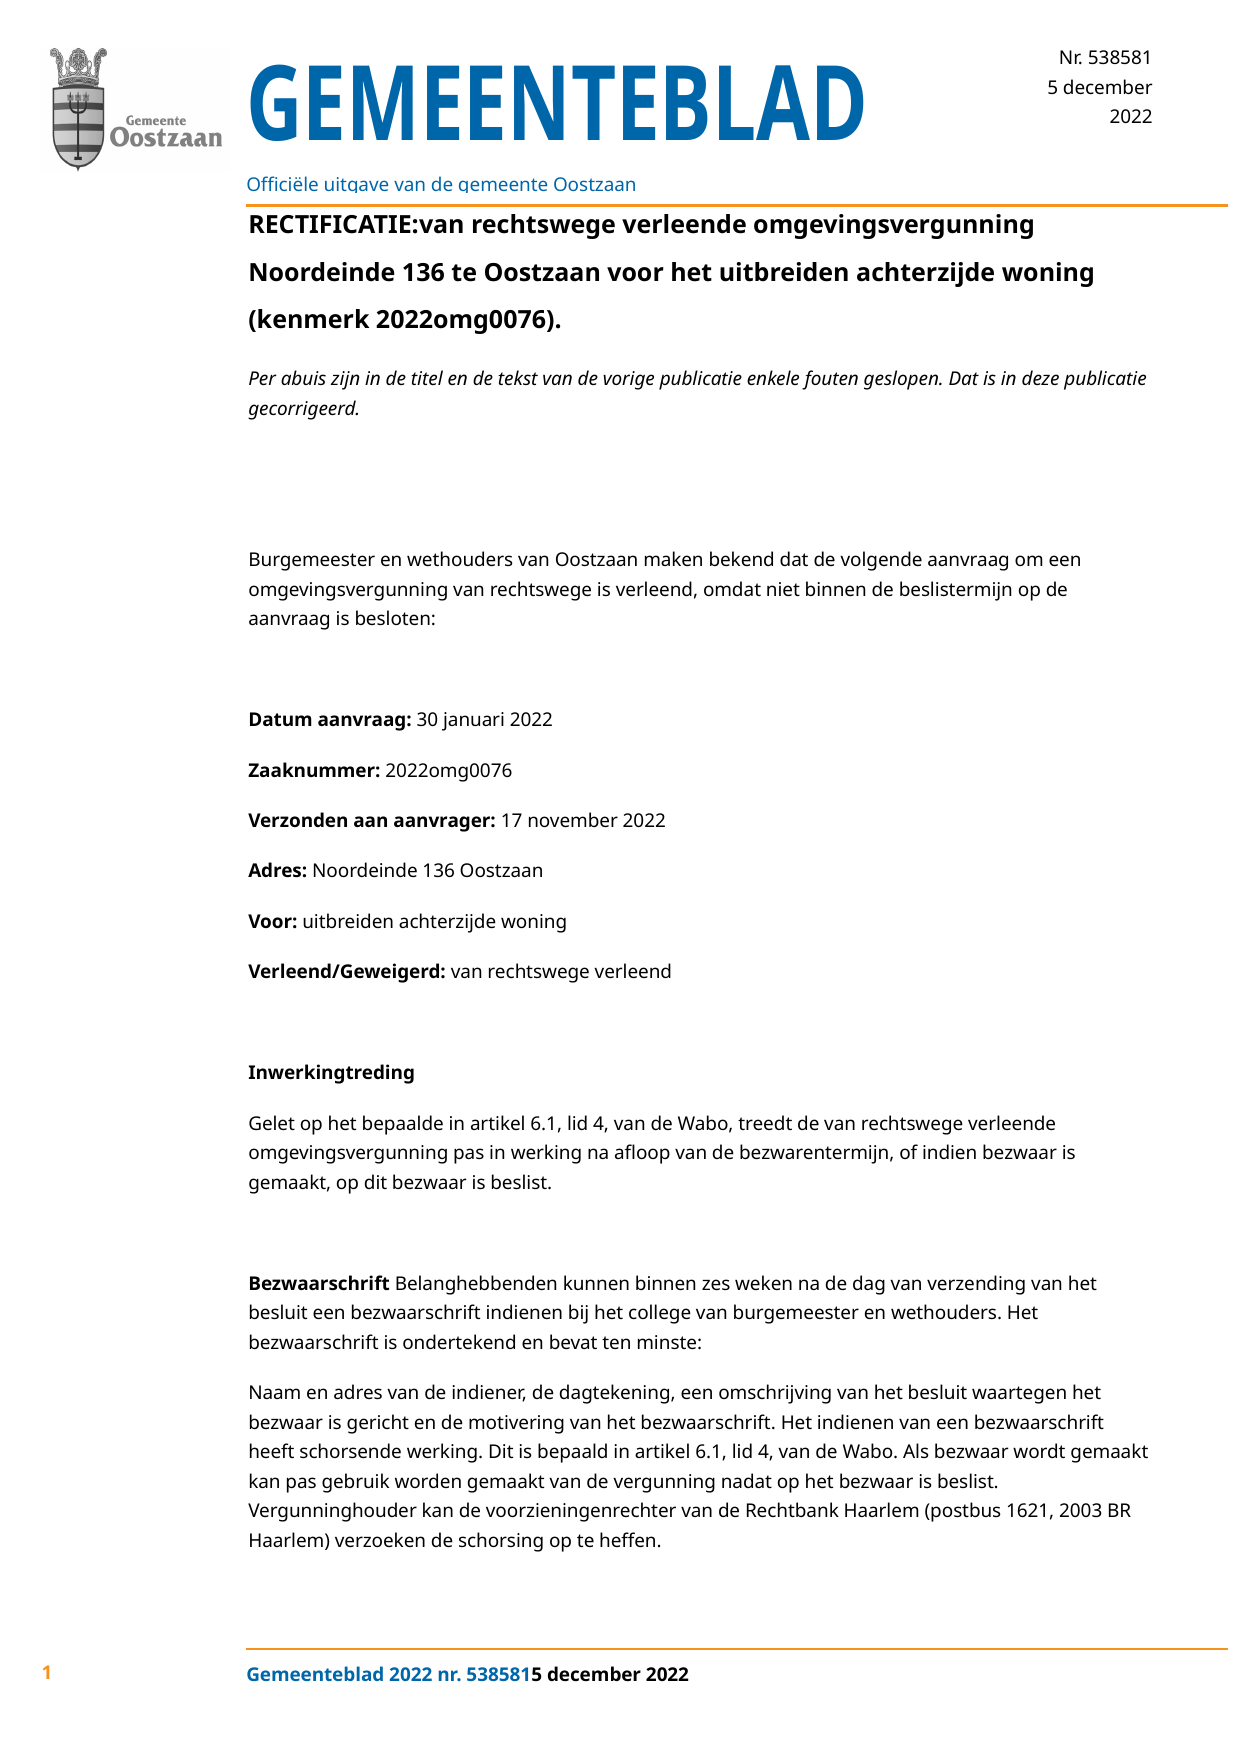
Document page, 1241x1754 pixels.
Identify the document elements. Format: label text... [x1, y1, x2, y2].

text Datum aanvraag: 30 januari 2022 [248, 706, 1152, 732]
text Verzonden aan aanvrager: 17 november 2022 [248, 807, 1152, 833]
text Verleend/Geweigerd: van rechtswege verleend [248, 958, 1152, 984]
text Inwerkingtreding [248, 1059, 1152, 1085]
text Voor: uitbreiden achterzijde woning [248, 908, 1152, 934]
picture [41, 47, 231, 172]
text Adres: Noordeinde 136 Oostzaan [248, 858, 1152, 883]
text Bezwaarschrift Belanghebbenden kunnen binnen zes weken na de dag van verzending van het besluit een bezwaarschrift indienen bij het college van burgemeester en wethouders. Het bezwaarschrift is ondertekend en bevat ten minste: [248, 1270, 1152, 1354]
text Naam en adres van de indiener, de dagtekening, een omschrijving van het besluit waartegen het bezwaar is gericht en de motivering van het bezwaarschrift. Het indienen van een bezwaarschrift heeft schorsende werking. Dit is bepaald in artikel 6.1, lid 4, van de Wabo. Als bezwaar wordt gemaakt kan pas gebruik worden gemaakt van de vergunning nadat op het bezwaar is beslist. Vergunninghouder kan de voorzieningenrechter van de Rechtbank Haarlem (postbus 1621, 2003 BR Haarlem) verzoeken de schorsing op te heffen. [248, 1379, 1152, 1553]
text Burgemeester en wethouders van Oostzaan maken bekend dat de volgende aanvraag om een omgevingsvergunning van rechtswege is verleend, omdat niet binnen de beslistermijn op de aanvraag is besloten: [248, 546, 1152, 631]
text Zaaknummer: 2022omg0076 [248, 757, 1152, 782]
text Per abuis zijn in de titel en de tekst van de vorige publicatie enkele fouten geslopen. Dat is in deze publicatie gecorrigeerd. [248, 366, 1152, 421]
text RECTIFICATIE:van rechtswege verleende omgevingsvergunning Noordeinde 136 te Oostzaan voor het uitbreiden achterzijde woning (kenmerk 2022omg0076). [248, 207, 1152, 336]
text Gelet op het bepaalde in artikel 6.1, lid 4, van de Wabo, treedt de van rechtswege verleende omgevingsvergunning pas in werking na afloop van de bezwarentermijn, of indien bezwaar is gemaakt, op dit bezwaar is beslist. [248, 1110, 1152, 1194]
